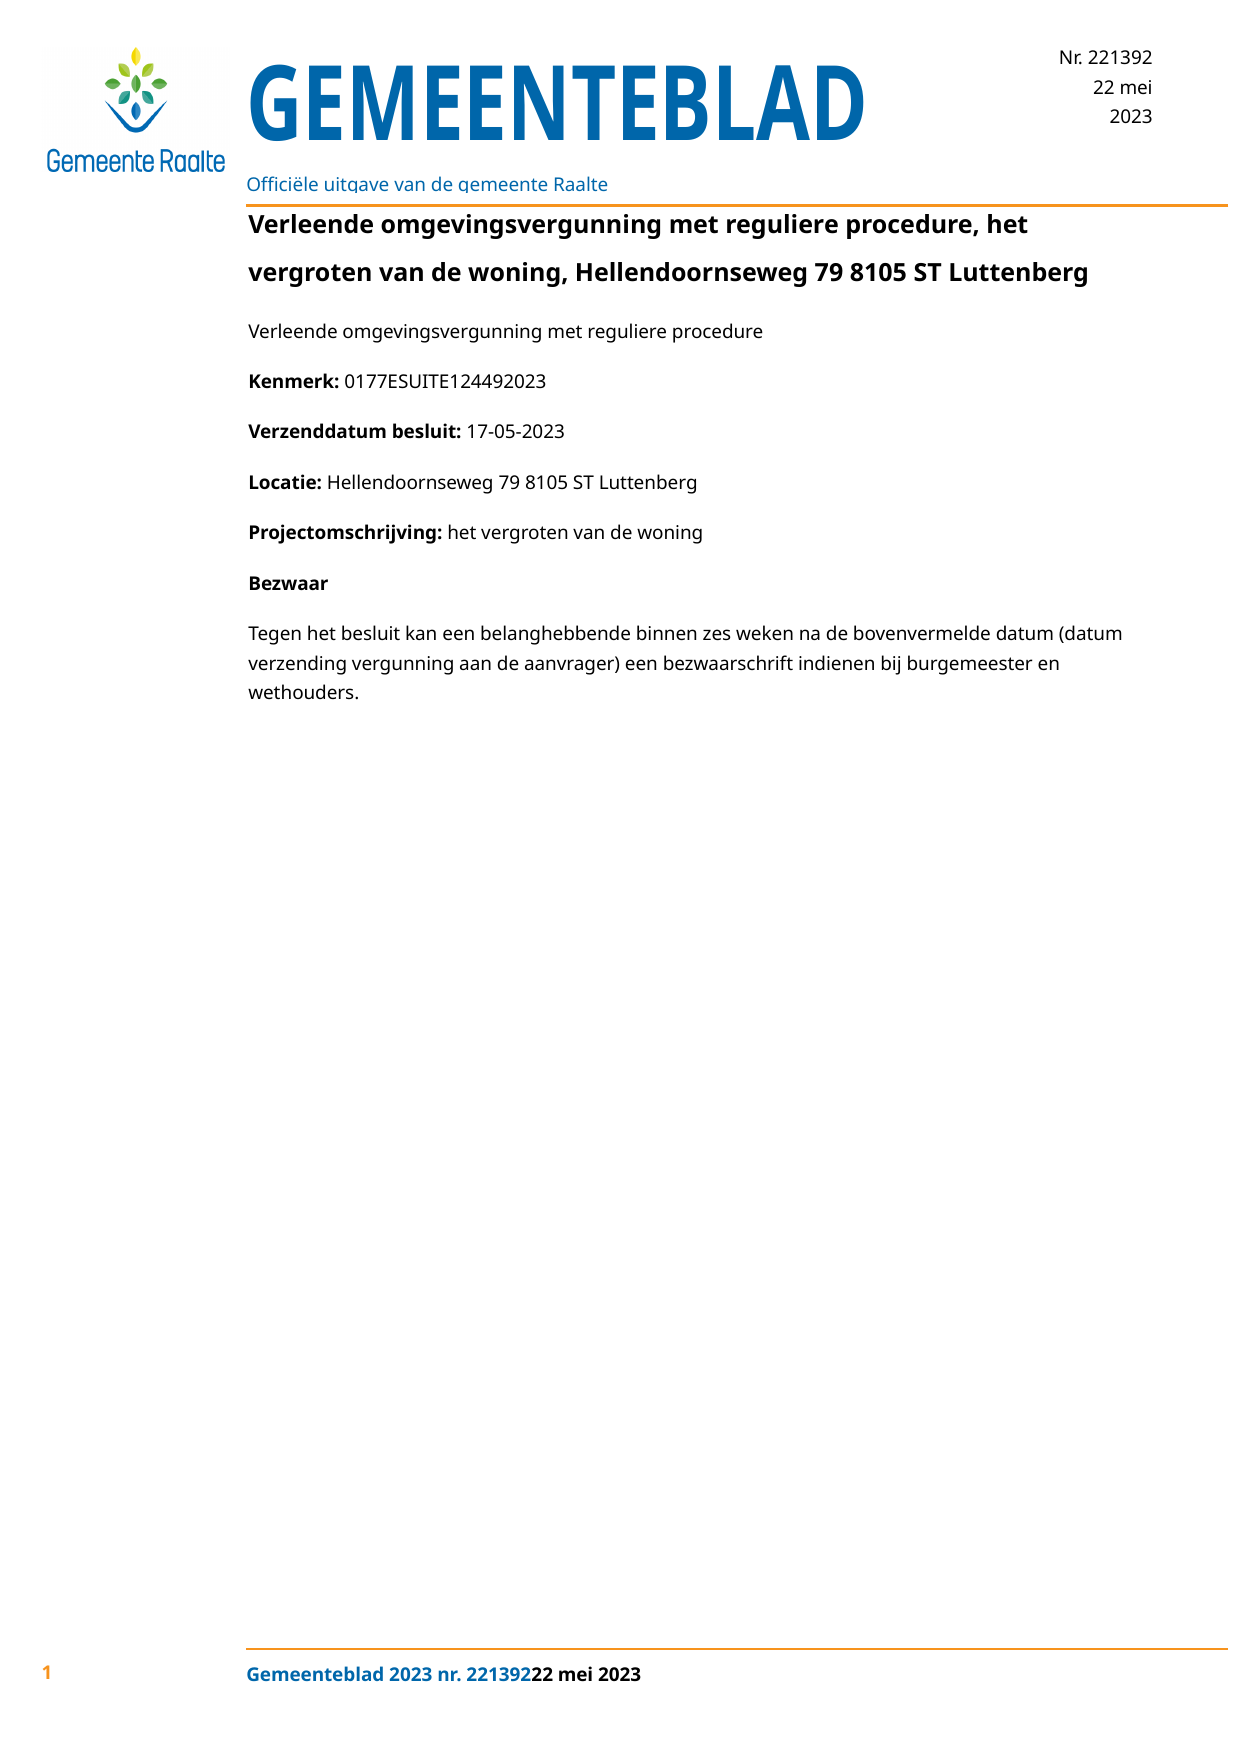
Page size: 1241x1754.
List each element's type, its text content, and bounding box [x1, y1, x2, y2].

text Locatie: Hellendoornseweg 79 8105 ST Luttenberg [248, 469, 1152, 495]
picture [41, 47, 231, 172]
text Kenmerk: 0177ESUITE124492023 [248, 368, 1152, 394]
text Verleende omgevingsvergunning met reguliere procedure, het vergroten van de woning, Hellendoornseweg 79 8105 ST Luttenberg [248, 207, 1152, 288]
text Verzenddatum besluit: 17-05-2023 [248, 419, 1152, 444]
text Verleende omgevingsvergunning met reguliere procedure [248, 318, 1152, 344]
text Projectomschrijving: het vergroten van de woning [248, 519, 1152, 545]
text Tegen het besluit kan een belanghebbende binnen zes weken na de bovenvermelde datum (datum verzending vergunning aan de aanvrager) een bezwaarschrift indienen bij burgemeester en wethouders. [248, 620, 1152, 705]
text Bezwaar [248, 570, 1152, 596]
